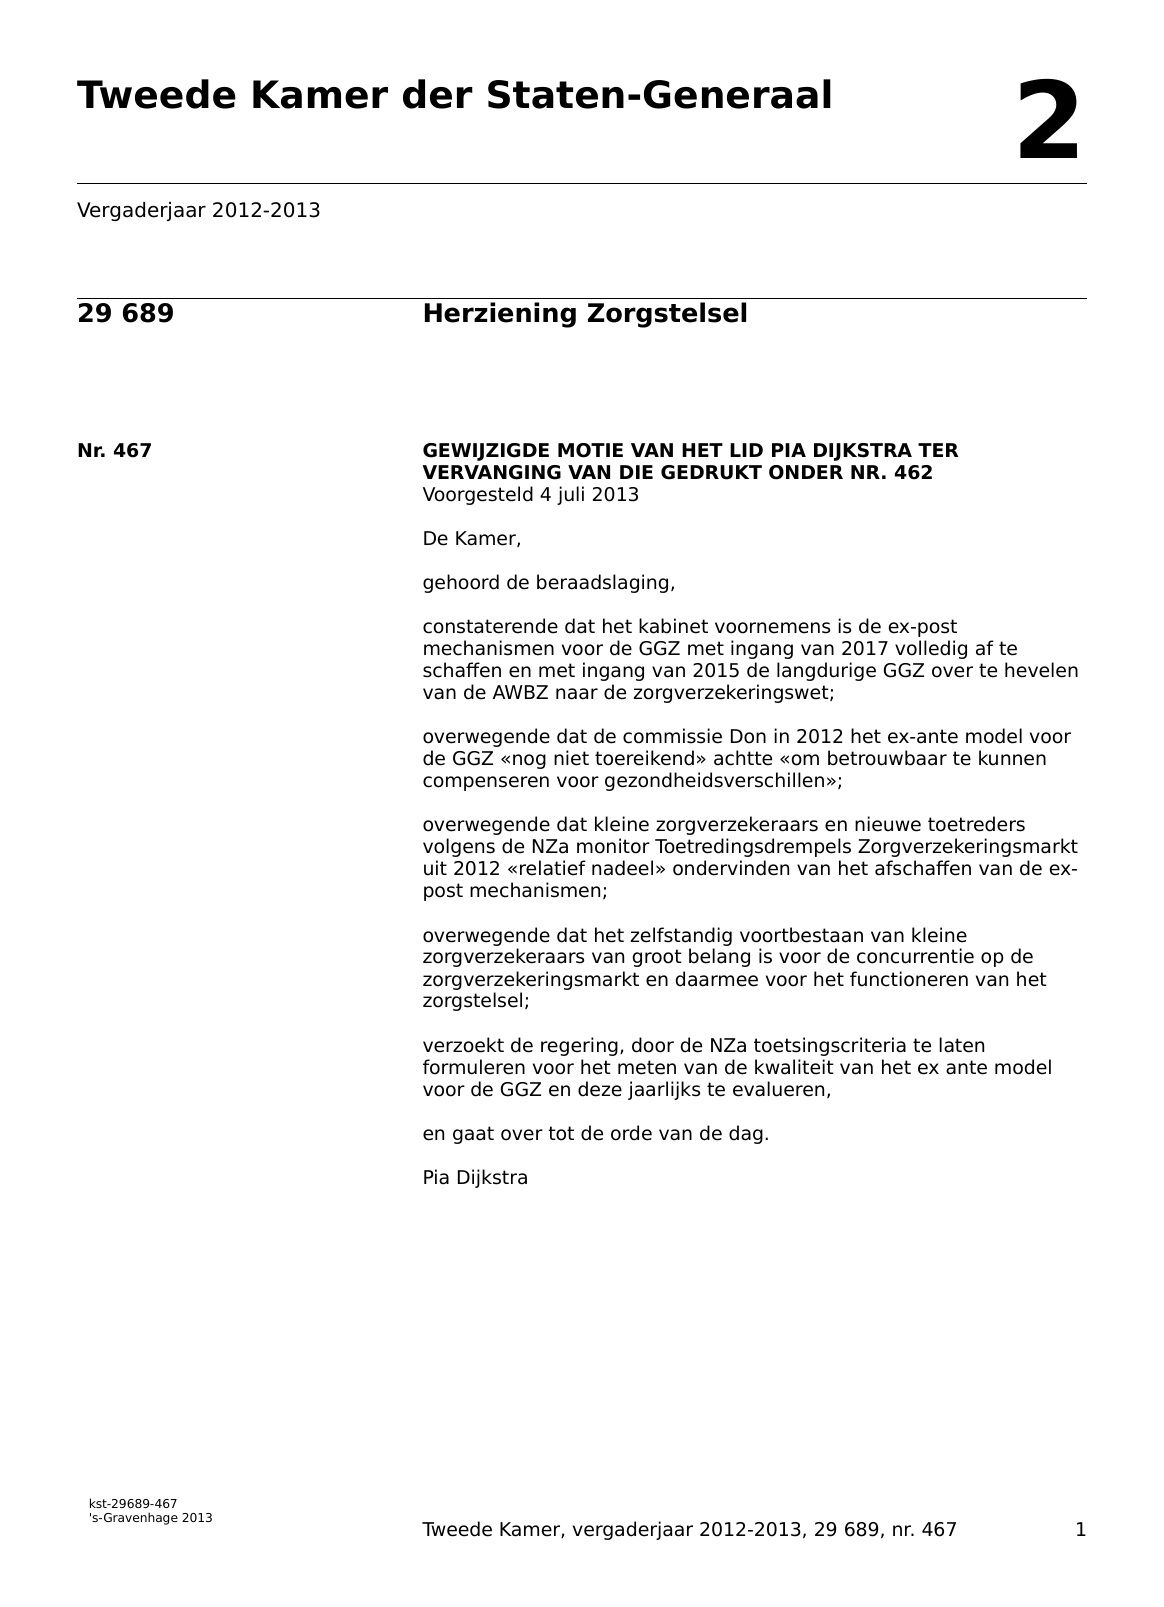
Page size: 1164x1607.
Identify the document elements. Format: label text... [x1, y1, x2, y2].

text overwegende dat kleine zorgverzekeraars en nieuwe toetreders volgens de NZa monitor Toetredingsdrempels Zorgverzekeringsmarkt uit 2012 «relatief nadeel» ondervinden van het afschaffen van de ex-post mechanismen; [422, 814, 1087, 902]
text en gaat over tot de orde van de dag. [422, 1123, 1087, 1145]
table_cell Vergaderjaar 2012-2013 [77, 184, 1087, 298]
table_header Tweede Kamer der Staten-Generaal [77, 59, 886, 183]
text overwegende dat het zelfstandig voortbestaan van kleine zorgverzekeraars van groot belang is voor de concurrentie op de zorgverzekeringsmarkt en daarmee voor het functioneren van het zorgstelsel; [422, 924, 1087, 1012]
text overwegende dat de commissie Don in 2012 het ex-ante model voor de GGZ «nog niet toereikend» achtte «om betrouwbaar te kunnen compenseren voor gezondheidsverschillen»; [422, 726, 1087, 792]
subtitle Nr. 467 GEWIJZIGDE MOTIE VAN HET LID PIA DIJKSTRA TER VERVANGING VAN DIE GEDRUKT ONDER NR. 462 [77, 440, 1087, 484]
text constaterende dat het kabinet voornemens is de ex-post mechanismen voor de GGZ met ingang van 2017 volledig af te schaffen en met ingang van 2015 de langdurige GGZ over te hevelen van de AWBZ naar de zorgverzekeringswet; [422, 616, 1087, 704]
text Pia Dijkstra [422, 1167, 1087, 1189]
text Voorgesteld 4 juli 2013 [422, 484, 1087, 506]
table_header 2 [886, 59, 1087, 183]
text gehoord de beraadslaging, [422, 572, 1087, 594]
text verzoekt de regering, door de NZa toetsingscriteria te laten formuleren voor het meten van de kwaliteit van het ex ante model voor de GGZ en deze jaarlijks te evalueren, [422, 1034, 1087, 1101]
subtitle 29 689 Herziening Zorgstelsel [77, 299, 1087, 329]
text kst-29689-467 [88, 1497, 323, 1511]
text 's-Gravenhage 2013 [88, 1511, 323, 1525]
text De Kamer, [422, 528, 1087, 550]
